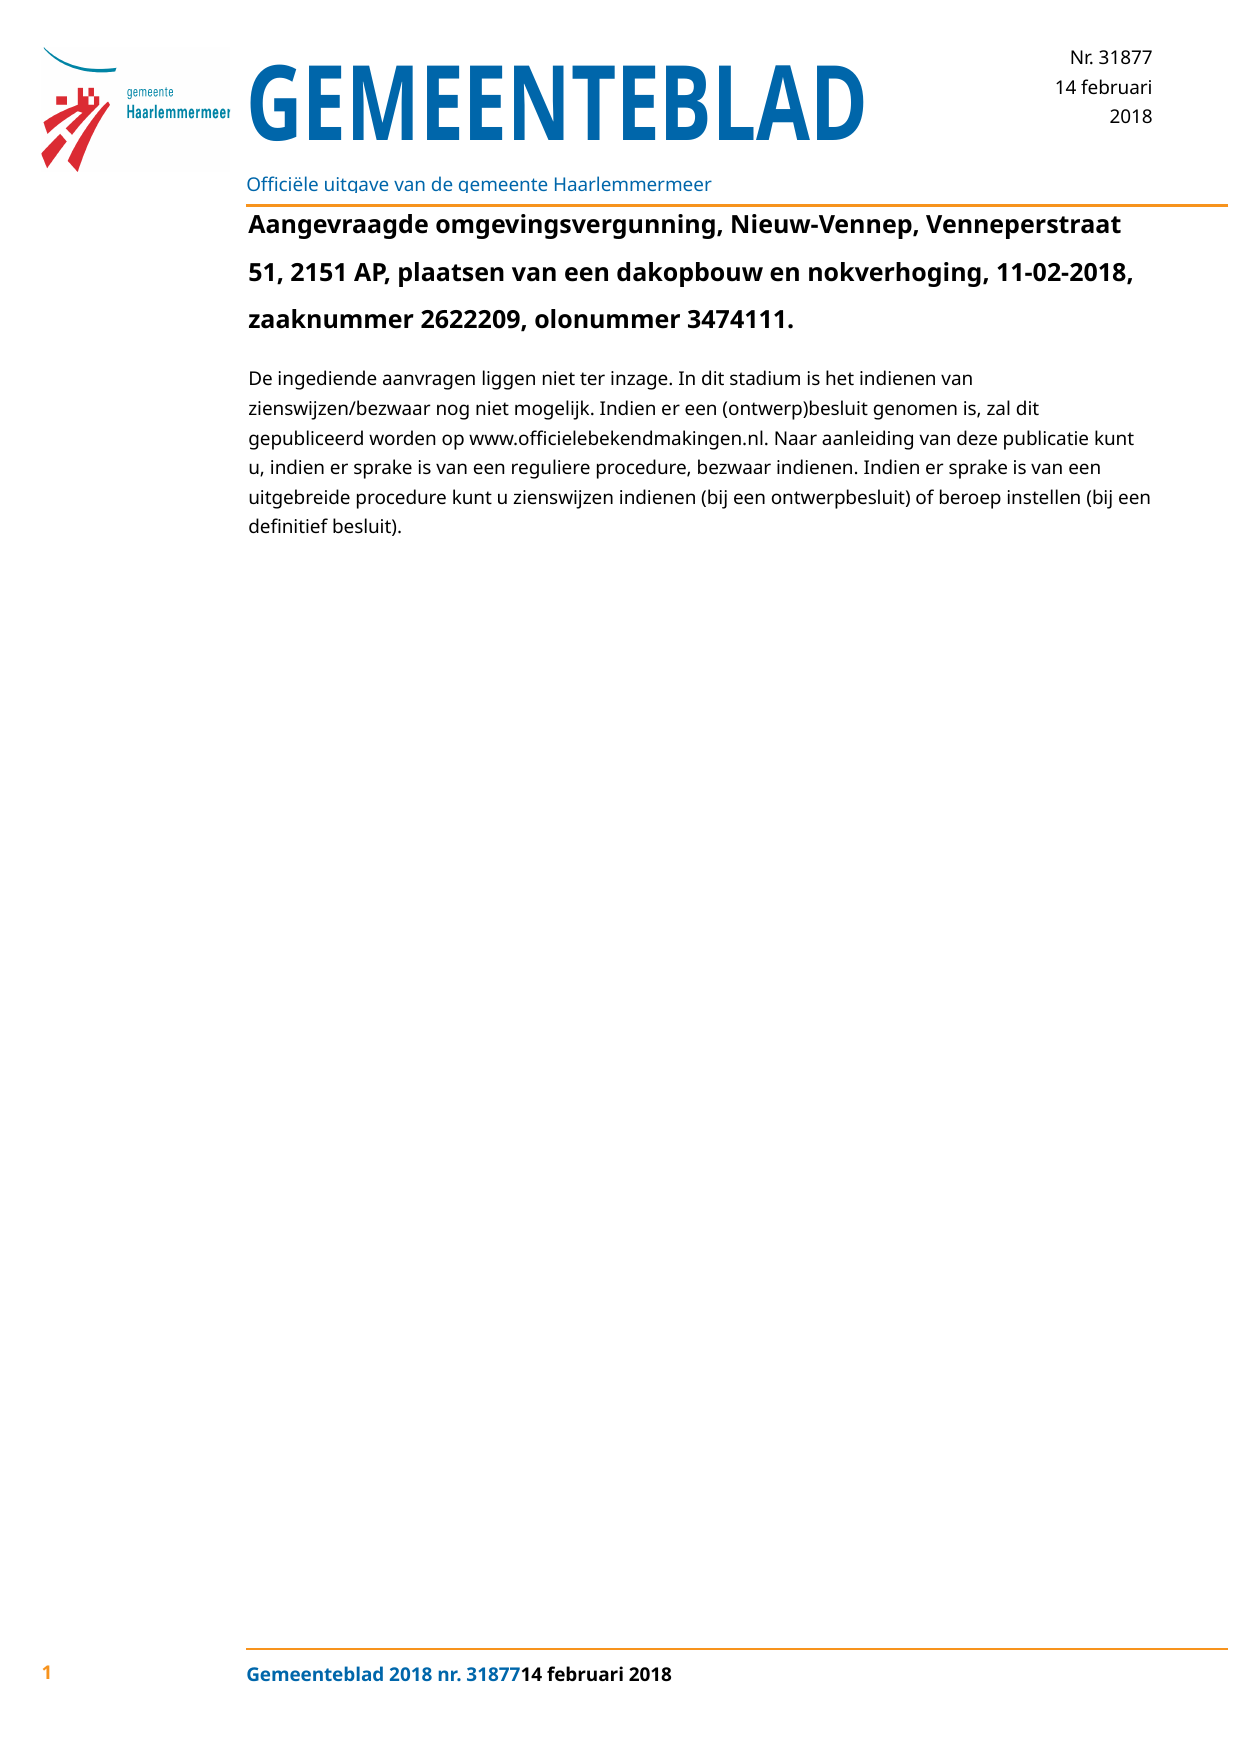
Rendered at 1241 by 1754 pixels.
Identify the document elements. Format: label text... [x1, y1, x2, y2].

picture [41, 47, 231, 172]
text De ingediende aanvragen liggen niet ter inzage. In dit stadium is het indienen van zienswijzen/bezwaar nog niet mogelijk. Indien er een (ontwerp)besluit genomen is, zal dit gepubliceerd worden op www.officielebekendmakingen.nl. Naar aanleiding van deze publicatie kunt u, indien er sprake is van een reguliere procedure, bezwaar indienen. Indien er sprake is van een uitgebreide procedure kunt u zienswijzen indienen (bij een ontwerpbesluit) of beroep instellen (bij een definitief besluit). [248, 366, 1152, 539]
text Aangevraagde omgevingsvergunning, Nieuw-Vennep, Venneperstraat 51, 2151 AP, plaatsen van een dakopbouw en nokverhoging, 11-02-2018, zaaknummer 2622209, olonummer 3474111. [248, 207, 1152, 336]
